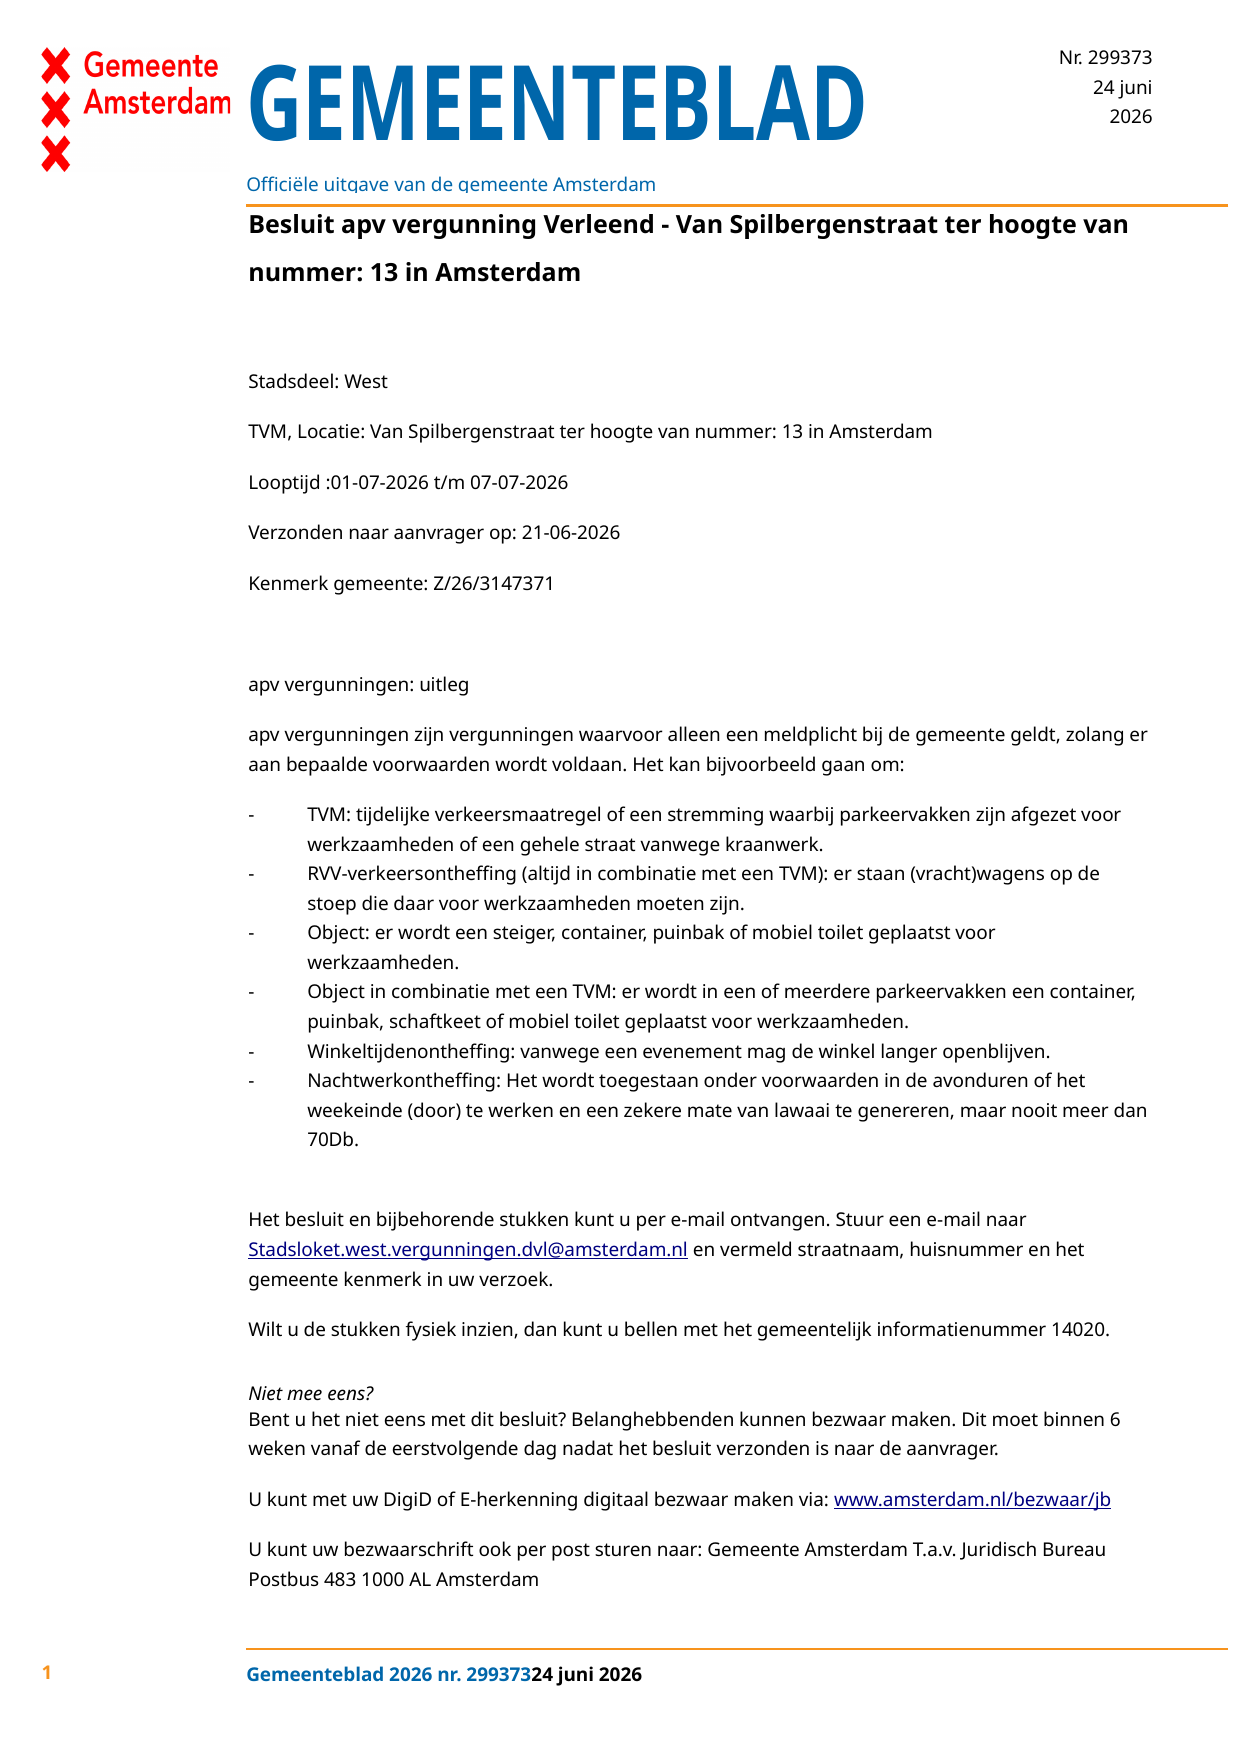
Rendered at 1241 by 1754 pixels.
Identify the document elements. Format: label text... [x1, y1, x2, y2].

text Bent u het niet eens met dit besluit? Belanghebbenden kunnen bezwaar maken. Dit moet binnen 6 weken vanaf de eerstvolgende dag nadat het besluit verzonden is naar de aanvrager. [248, 1406, 1152, 1461]
text Kenmerk gemeente: Z/26/3147371 [248, 570, 1152, 596]
text Niet mee eens? [248, 1380, 1152, 1406]
text Het besluit en bijbehorende stukken kunt u per e-mail ontvangen. Stuur een e-mail naar Stadsloket.west.vergunningen.dvl@amsterdam.nl en vermeld straatnaam, huisnummer en het gemeente kenmerk in uw verzoek. [248, 1207, 1152, 1292]
picture [41, 47, 231, 172]
text U kunt uw bezwaarschrift ook per post sturen naar: Gemeente Amsterdam T.a.v. Juridisch Bureau Postbus 483 1000 AL Amsterdam [248, 1536, 1152, 1592]
text apv vergunningen zijn vergunningen waarvoor alleen een meldplicht bij de gemeente geldt, zolang er aan bepaalde voorwaarden wordt voldaan. Het kan bijvoorbeeld gaan om: [248, 721, 1152, 777]
list RVV-verkeersontheffing (altijd in combinatie met een TVM): er staan (vracht)wagens op de stoep die daar voor werkzaamheden moeten zijn. [248, 860, 1152, 916]
list Object in combinatie met een TVM: er wordt in een of meerdere parkeervakken een container, puinbak, schaftkeet of mobiel toilet geplaatst voor werkzaamheden. [248, 979, 1152, 1034]
text Looptijd :01-07-2026 t/m 07-07-2026 [248, 469, 1152, 495]
list Nachtwerkontheffing: Het wordt toegestaan onder voorwaarden in de avonduren of het weekeinde (door) te werken en een zekere mate van lawaai te genereren, maar nooit meer dan 70Db. [248, 1067, 1152, 1152]
list TVM: tijdelijke verkeersmaatregel of een stremming waarbij parkeervakken zijn afgezet voor werkzaamheden of een gehele straat vanwege kraanwerk. [248, 801, 1152, 857]
text Stadsdeel: West [248, 368, 1152, 394]
list Object: er wordt een steiger, container, puinbak of mobiel toilet geplaatst voor werkzaamheden. [248, 919, 1152, 975]
text Verzonden naar aanvrager op: 21-06-2026 [248, 519, 1152, 545]
text U kunt met uw DigiD of E-herkenning digitaal bezwaar maken via: www.amsterdam.nl/bezwaar/jb [248, 1486, 1152, 1512]
text Besluit apv vergunning Verleend - Van Spilbergenstraat ter hoogte van nummer: 13 in Amsterdam [248, 207, 1152, 288]
text apv vergunningen: uitleg [248, 671, 1152, 697]
text Wilt u de stukken fysiek inzien, dan kunt u bellen met het gemeentelijk informatienummer 14020. [248, 1316, 1152, 1342]
list Winkeltijdenontheffing: vanwege een evenement mag de winkel langer openblijven. [248, 1038, 1152, 1064]
text TVM, Locatie: Van Spilbergenstraat ter hoogte van nummer: 13 in Amsterdam [248, 419, 1152, 444]
